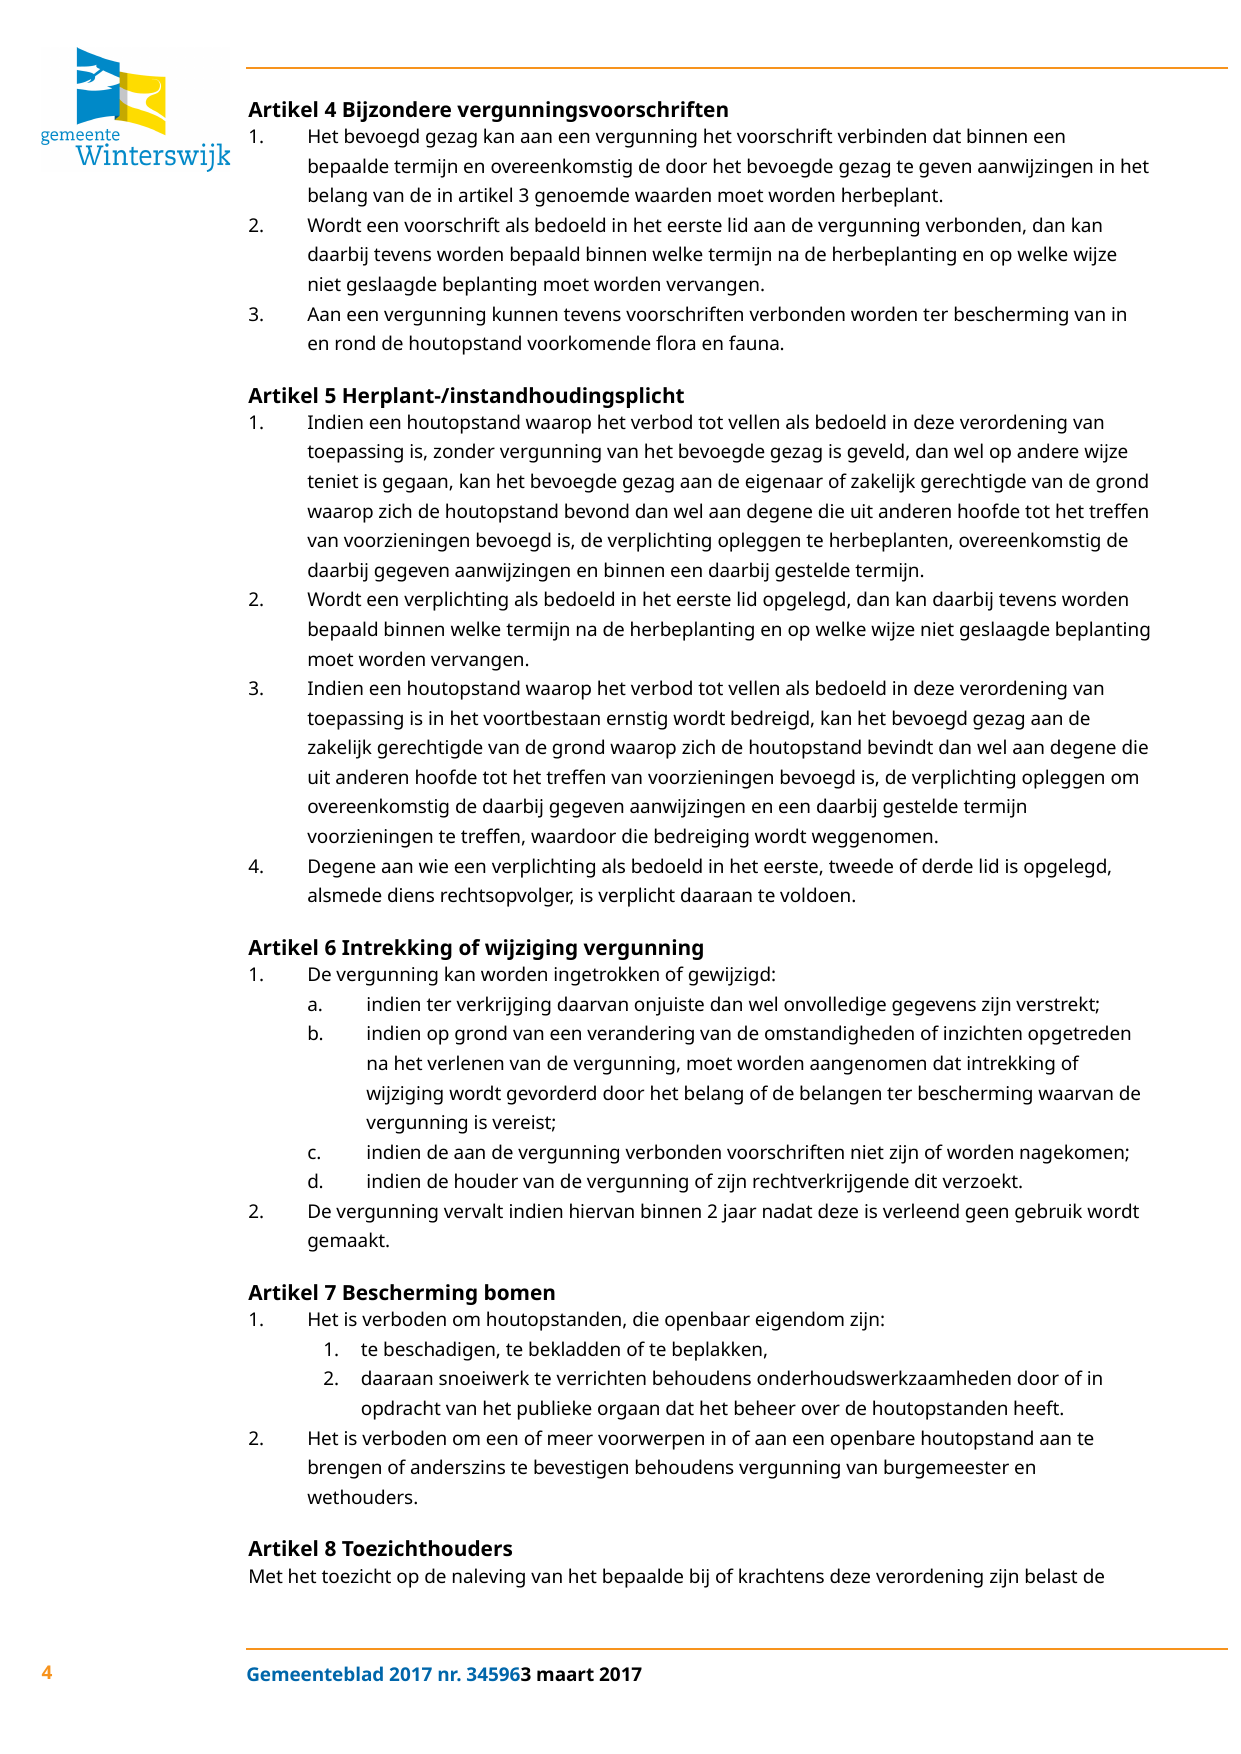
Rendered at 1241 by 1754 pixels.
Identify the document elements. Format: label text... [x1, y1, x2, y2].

list indien ter verkrijging daarvan onjuiste dan wel onvolledige gegevens zijn verstrekt; [307, 991, 1152, 1017]
text Artikel 7 Bescherming bomen [248, 1278, 1152, 1306]
list De vergunning vervalt indien hiervan binnen 2 jaar nadat deze is verleend geen gebruik wordt gemaakt. [248, 1198, 1152, 1253]
text Artikel 5 Herplant-/instandhoudingsplicht [248, 381, 1152, 409]
list Degene aan wie een verplichting als bedoeld in het eerste, tweede of derde lid is opgelegd, alsmede diens rechtsopvolger, is verplicht daaraan te voldoen. [248, 853, 1152, 908]
list Het is verboden om houtopstanden, die openbaar eigendom zijn: [248, 1306, 1152, 1332]
list Indien een houtopstand waarop het verbod tot vellen als bedoeld in deze verordening van toepassing is in het voortbestaan ernstig wordt bedreigd, kan het bevoegd gezag aan de zakelijk gerechtigde van de grond waarop zich de houtopstand bevindt dan wel aan degene die uit anderen hoofde tot het treffen van voorzieningen bevoegd is, de verplichting opleggen om overeenkomstig de daarbij gegeven aanwijzingen en een daarbij gestelde termijn voorzieningen te treffen, waardoor die bedreiging wordt weggenomen. [248, 675, 1152, 849]
list opdracht van het publieke orgaan dat het beheer over de houtopstanden heeft. [323, 1395, 1152, 1421]
list daaraan snoeiwerk te verrichten behoudens onderhoudswerkzaamheden door of in [323, 1366, 1152, 1391]
list Wordt een voorschrift als bedoeld in het eerste lid aan de vergunning verbonden, dan kan daarbij tevens worden bepaald binnen welke termijn na de herbeplanting en op welke wijze niet geslaagde beplanting moet worden vervangen. [248, 212, 1152, 297]
list Wordt een verplichting als bedoeld in het eerste lid opgelegd, dan kan daarbij tevens worden bepaald binnen welke termijn na de herbeplanting en op welke wijze niet geslaagde beplanting moet worden vervangen. [248, 587, 1152, 672]
list indien de houder van de vergunning of zijn rechtverkrijgende dit verzoekt. [307, 1168, 1152, 1194]
list Het is verboden om een of meer voorwerpen in of aan een openbare houtopstand aan te brengen of anderszins te bevestigen behoudens vergunning van burgemeester en wethouders. [248, 1425, 1152, 1510]
text Artikel 8 Toezichthouders [248, 1534, 1152, 1563]
text Artikel 4 Bijzondere vergunningsvoorschriften [248, 95, 1152, 123]
list indien de aan de vergunning verbonden voorschriften niet zijn of worden nagekomen; [307, 1139, 1152, 1164]
picture [225, 153, 231, 162]
list Het bevoegd gezag kan aan een vergunning het voorschrift verbinden dat binnen een bepaalde termijn en overeenkomstig de door het bevoegde gezag te geven aanwijzingen in het belang van de in artikel 3 genoemde waarden moet worden herbeplant. [248, 123, 1152, 208]
list Indien een houtopstand waarop het verbod tot vellen als bedoeld in deze verordening van toepassing is, zonder vergunning van het bevoegde gezag is geveld, dan wel op andere wijze teniet is gegaan, kan het bevoegde gezag aan de eigenaar of zakelijk gerechtigde van de grond waarop zich de houtopstand bevond dan wel aan degene die uit anderen hoofde tot het treffen van voorzieningen bevoegd is, de verplichting opleggen te herbeplanten, overeenkomstig de daarbij gegeven aanwijzingen en binnen een daarbij gestelde termijn. [248, 409, 1152, 583]
list indien op grond van een verandering van de omstandigheden of inzichten opgetreden na het verlenen van de vergunning, moet worden aangenomen dat intrekking of wijziging wordt gevorderd door het belang of de belangen ter bescherming waarvan de vergunning is vereist; [307, 1021, 1152, 1135]
picture [41, 47, 231, 172]
list De vergunning kan worden ingetrokken of gewijzigd: [248, 961, 1152, 987]
text Met het toezicht op de naleving van het bepaalde bij of krachtens deze verordening zijn belast de [248, 1563, 1152, 1588]
list Aan een vergunning kunnen tevens voorschriften verbonden worden ter bescherming van in en rond de houtopstand voorkomende flora en fauna. [248, 301, 1152, 356]
list te beschadigen, te bekladden of te beplakken, [323, 1336, 1152, 1362]
text Artikel 6 Intrekking of wijziging vergunning [248, 933, 1152, 961]
